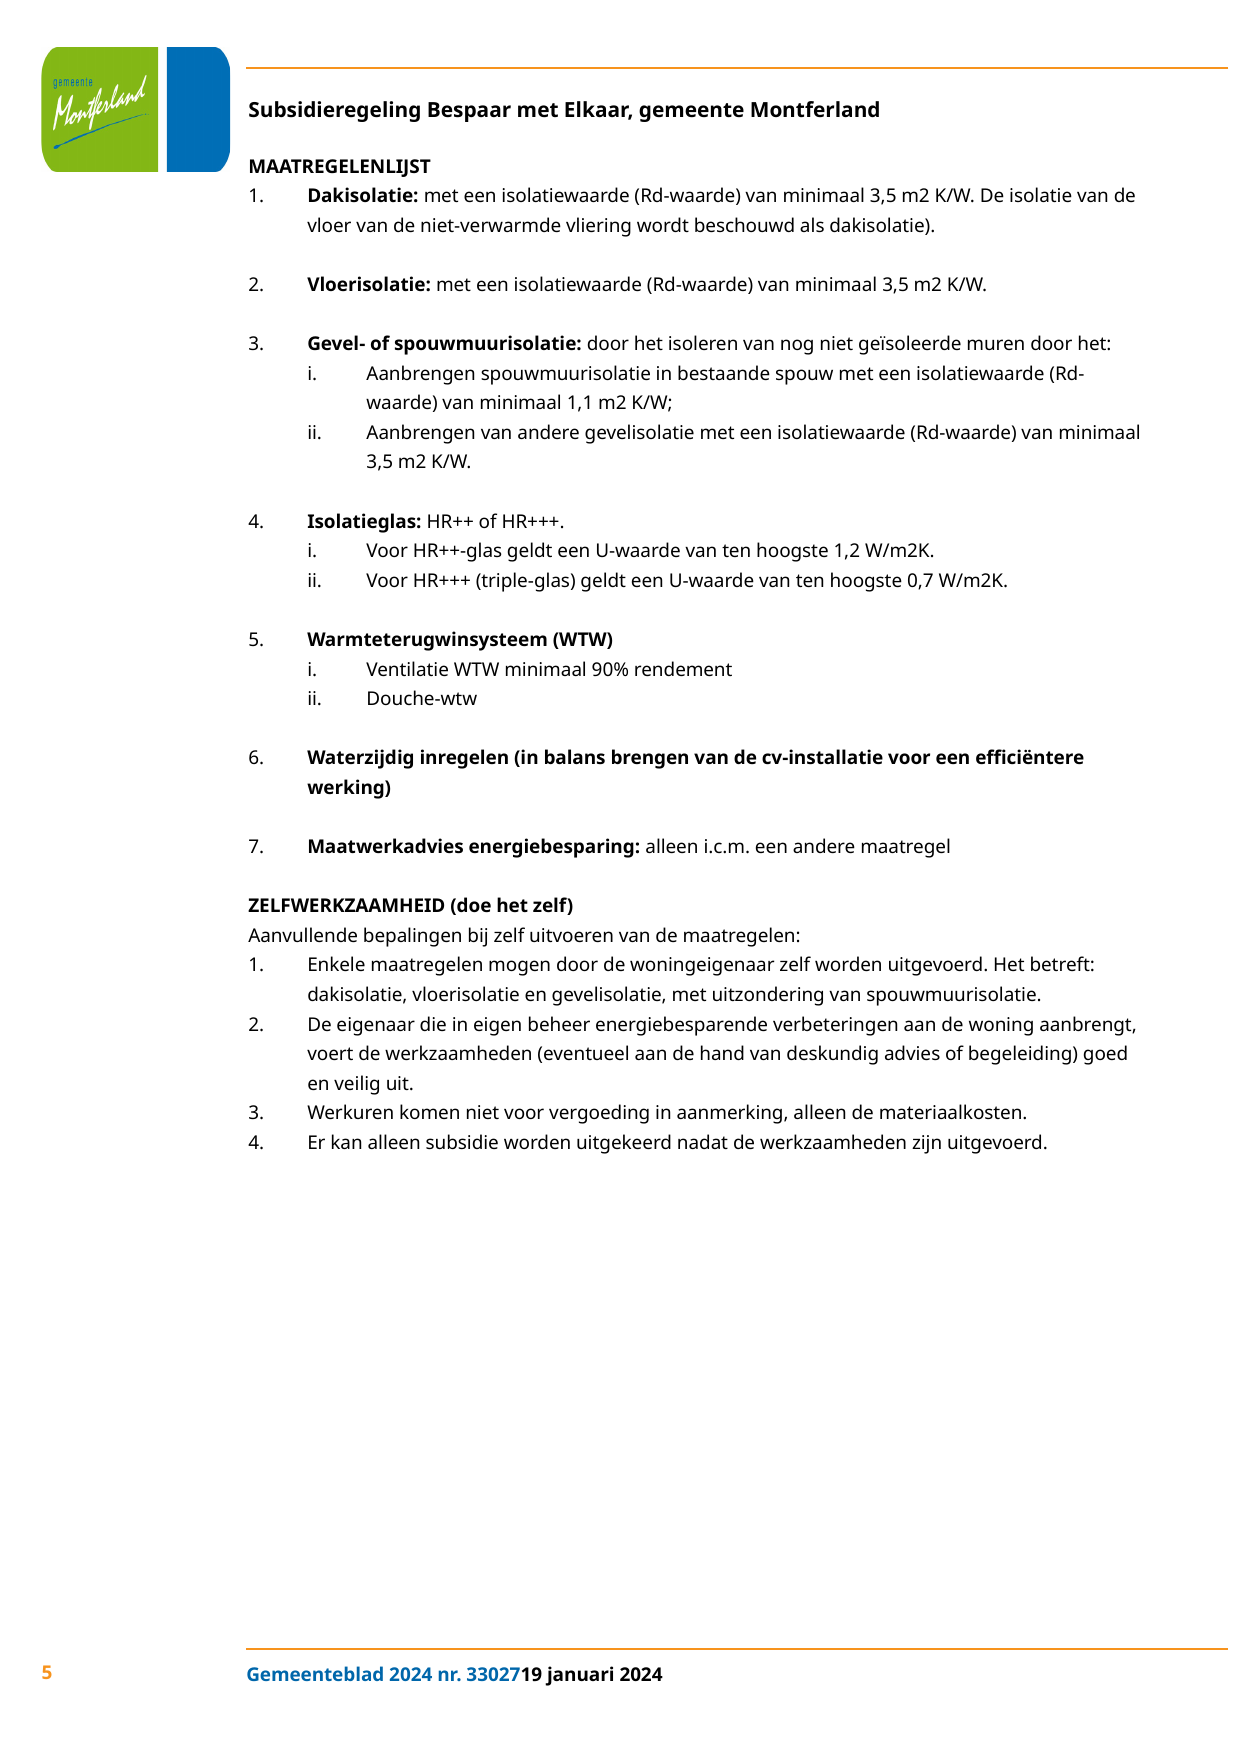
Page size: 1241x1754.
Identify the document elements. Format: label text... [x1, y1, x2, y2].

list Waterzijdig inregelen (in balans brengen van de cv-installatie voor een efficiëntere werking) [248, 744, 1152, 800]
list Voor HR++-glas geldt een U-waarde van ten hoogste 1,2 W/m2K. [307, 537, 1152, 563]
list Isolatieglas: HR++ of HR+++. [248, 508, 1152, 534]
list Werkuren komen niet voor vergoeding in aanmerking, alleen de materiaalkosten. [248, 1099, 1152, 1125]
list Enkele maatregelen mogen door de woningeigenaar zelf worden uitgevoerd. Het betreft: dakisolatie, vloerisolatie en gevelisolatie, met uitzondering van spouwmuurisolatie. [248, 952, 1152, 1007]
list Vloerisolatie: met een isolatiewaarde (Rd-waarde) van minimaal 3,5 m2 K/W. [248, 271, 1152, 297]
text ZELFWERKZAAMHEID (doe het zelf) [248, 892, 1152, 918]
list Warmteterugwinsysteem (WTW) [248, 626, 1152, 652]
picture [41, 47, 231, 172]
list Aanbrengen spouwmuurisolatie in bestaande spouw met een isolatiewaarde (Rd-waarde) van minimaal 1,1 m2 K/W; [307, 360, 1152, 415]
list De eigenaar die in eigen beheer energiebesparende verbeteringen aan de woning aanbrengt, voert de werkzaamheden (eventueel aan de hand van deskundig advies of begeleiding) goed en veilig uit. [248, 1011, 1152, 1096]
list Douche-wtw [307, 685, 1152, 711]
list Gevel- of spouwmuurisolatie: door het isoleren van nog niet geïsoleerde muren door het: [248, 330, 1152, 356]
list Aanbrengen van andere gevelisolatie met een isolatiewaarde (Rd-waarde) van minimaal 3,5 m2 K/W. [307, 419, 1152, 474]
list Ventilatie WTW minimaal 90% rendement [307, 656, 1152, 682]
text MAATREGELENLIJST [248, 153, 1152, 179]
list Dakisolatie: met een isolatiewaarde (Rd-waarde) van minimaal 3,5 m2 K/W. De isolatie van de vloer van de niet-verwarmde vliering wordt beschouwd als dakisolatie). [248, 182, 1152, 238]
list Maatwerkadvies energiebesparing: alleen i.c.m. een andere maatregel [248, 833, 1152, 859]
text Subsidieregeling Bespaar met Elkaar, gemeente Montferland [248, 95, 1152, 123]
text Aanvullende bepalingen bij zelf uitvoeren van de maatregelen: [248, 922, 1152, 948]
list Er kan alleen subsidie worden uitgekeerd nadat de werkzaamheden zijn uitgevoerd. [248, 1129, 1152, 1155]
list Voor HR+++ (triple-glas) geldt een U-waarde van ten hoogste 0,7 W/m2K. [307, 567, 1152, 593]
